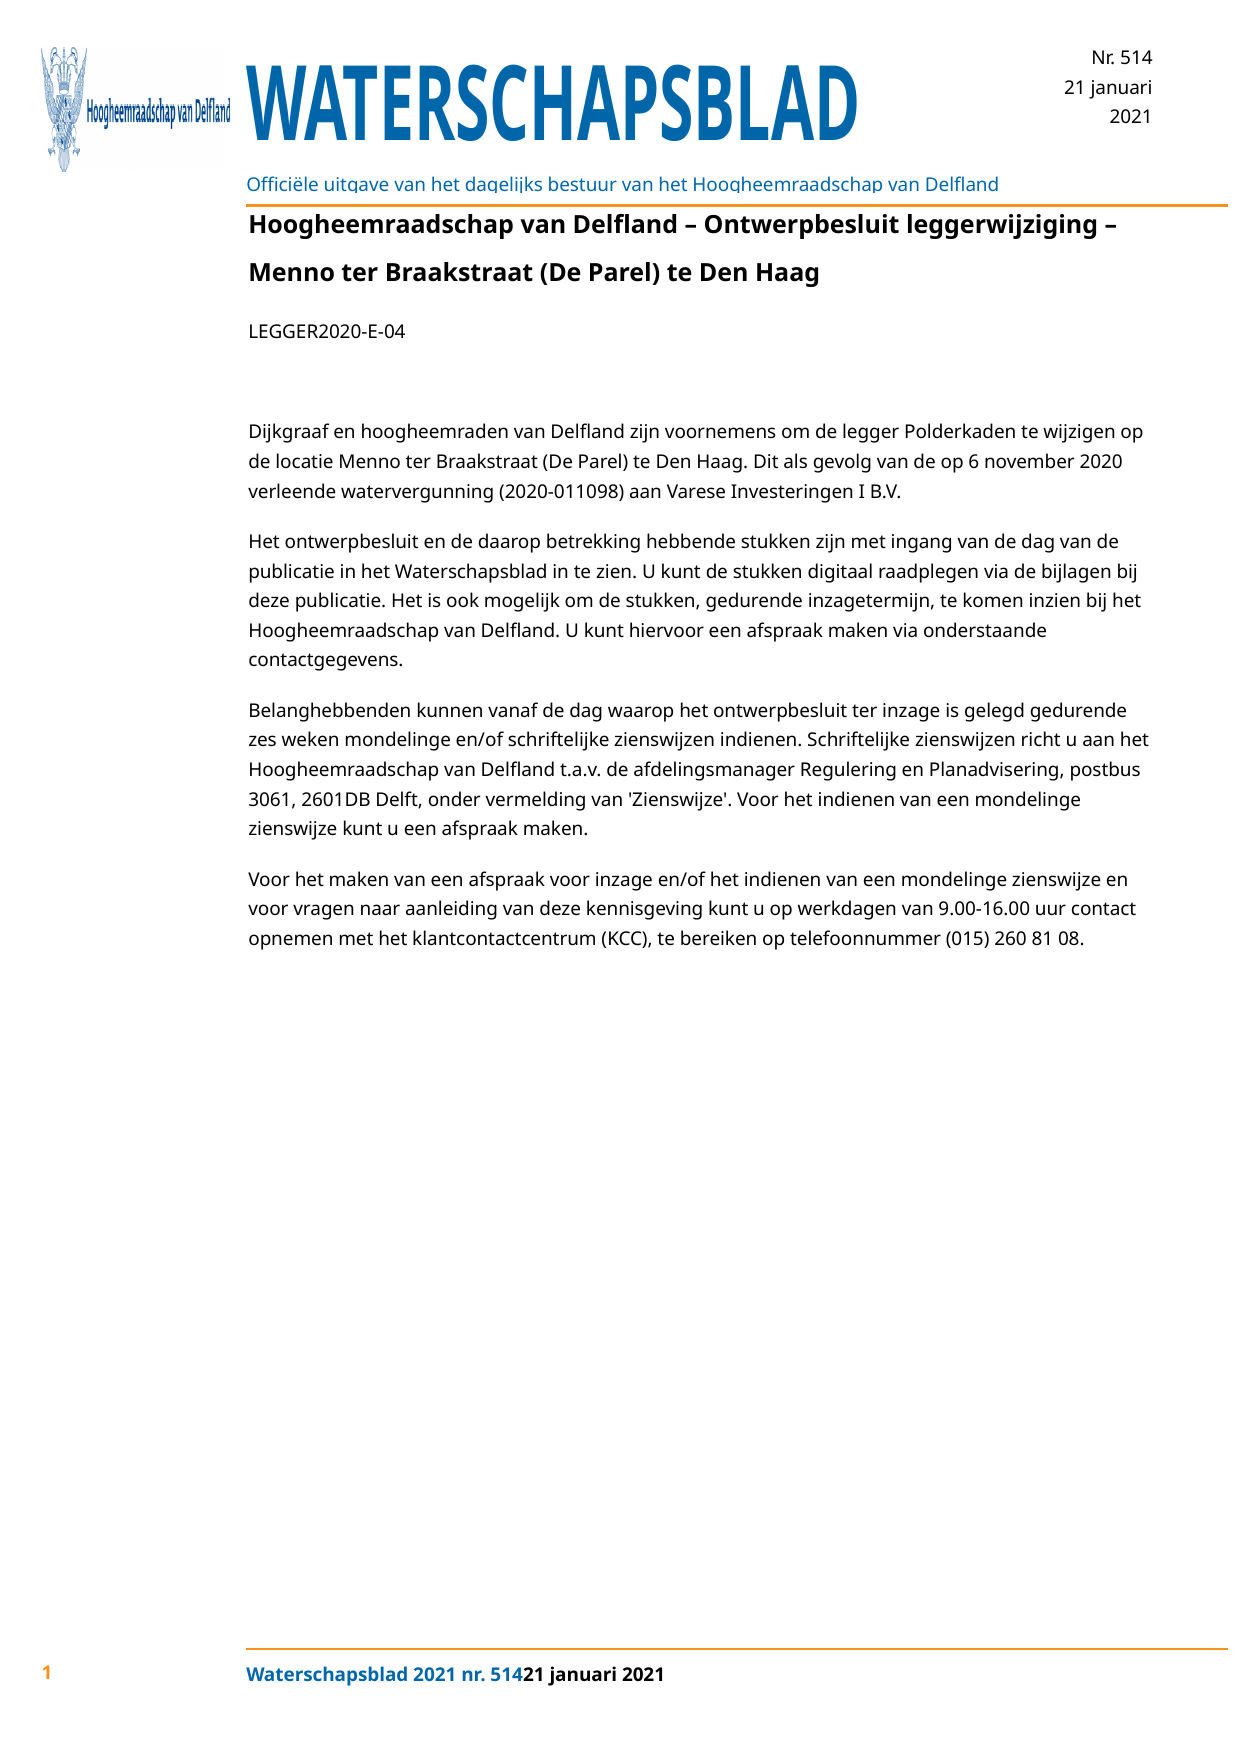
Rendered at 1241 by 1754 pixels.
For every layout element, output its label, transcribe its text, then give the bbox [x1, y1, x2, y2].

text Voor het maken van een afspraak voor inzage en/of het indienen van een mondelinge zienswijze en voor vragen naar aanleiding van deze kennisgeving kunt u op werkdagen van 9.00-16.00 uur contact opnemen met het klantcontactcentrum (KCC), te bereiken op telefoonnummer (015) 260 81 08. [248, 866, 1152, 951]
text Het ontwerpbesluit en de daarop betrekking hebbende stukken zijn met ingang van de dag van de publicatie in het Waterschapsblad in te zien. U kunt de stukken digitaal raadplegen via de bijlagen bij deze publicatie. Het is ook mogelijk om de stukken, gedurende inzagetermijn, te komen inzien bij het Hoogheemraadschap van Delfland. U kunt hiervoor een afspraak maken via onderstaande contactgegevens. [248, 528, 1152, 672]
text LEGGER2020-E-04 [248, 318, 1152, 344]
text Belanghebbenden kunnen vanaf de dag waarop het ontwerpbesluit ter inzage is gelegd gedurende zes weken mondelinge en/of schriftelijke zienswijzen indienen. Schriftelijke zienswijzen richt u aan het Hoogheemraadschap van Delfland t.a.v. de afdelingsmanager Regulering en Planadvisering, postbus 3061, 2601DB Delft, onder vermelding van 'Zienswijze'. Voor het indienen van een mondelinge zienswijze kunt u een afspraak maken. [248, 697, 1152, 841]
text Dijkgraaf en hoogheemraden van Delfland zijn voornemens om de legger Polderkaden te wijzigen op de locatie Menno ter Braakstraat (De Parel) te Den Haag. Dit als gevolg van de op 6 november 2020 verleende watervergunning (2020-011098) aan Varese Investeringen I B.V. [248, 419, 1152, 504]
text Hoogheemraadschap van Delfland – Ontwerpbesluit leggerwijziging – Menno ter Braakstraat (De Parel) te Den Haag [248, 207, 1152, 288]
picture [41, 47, 231, 172]
